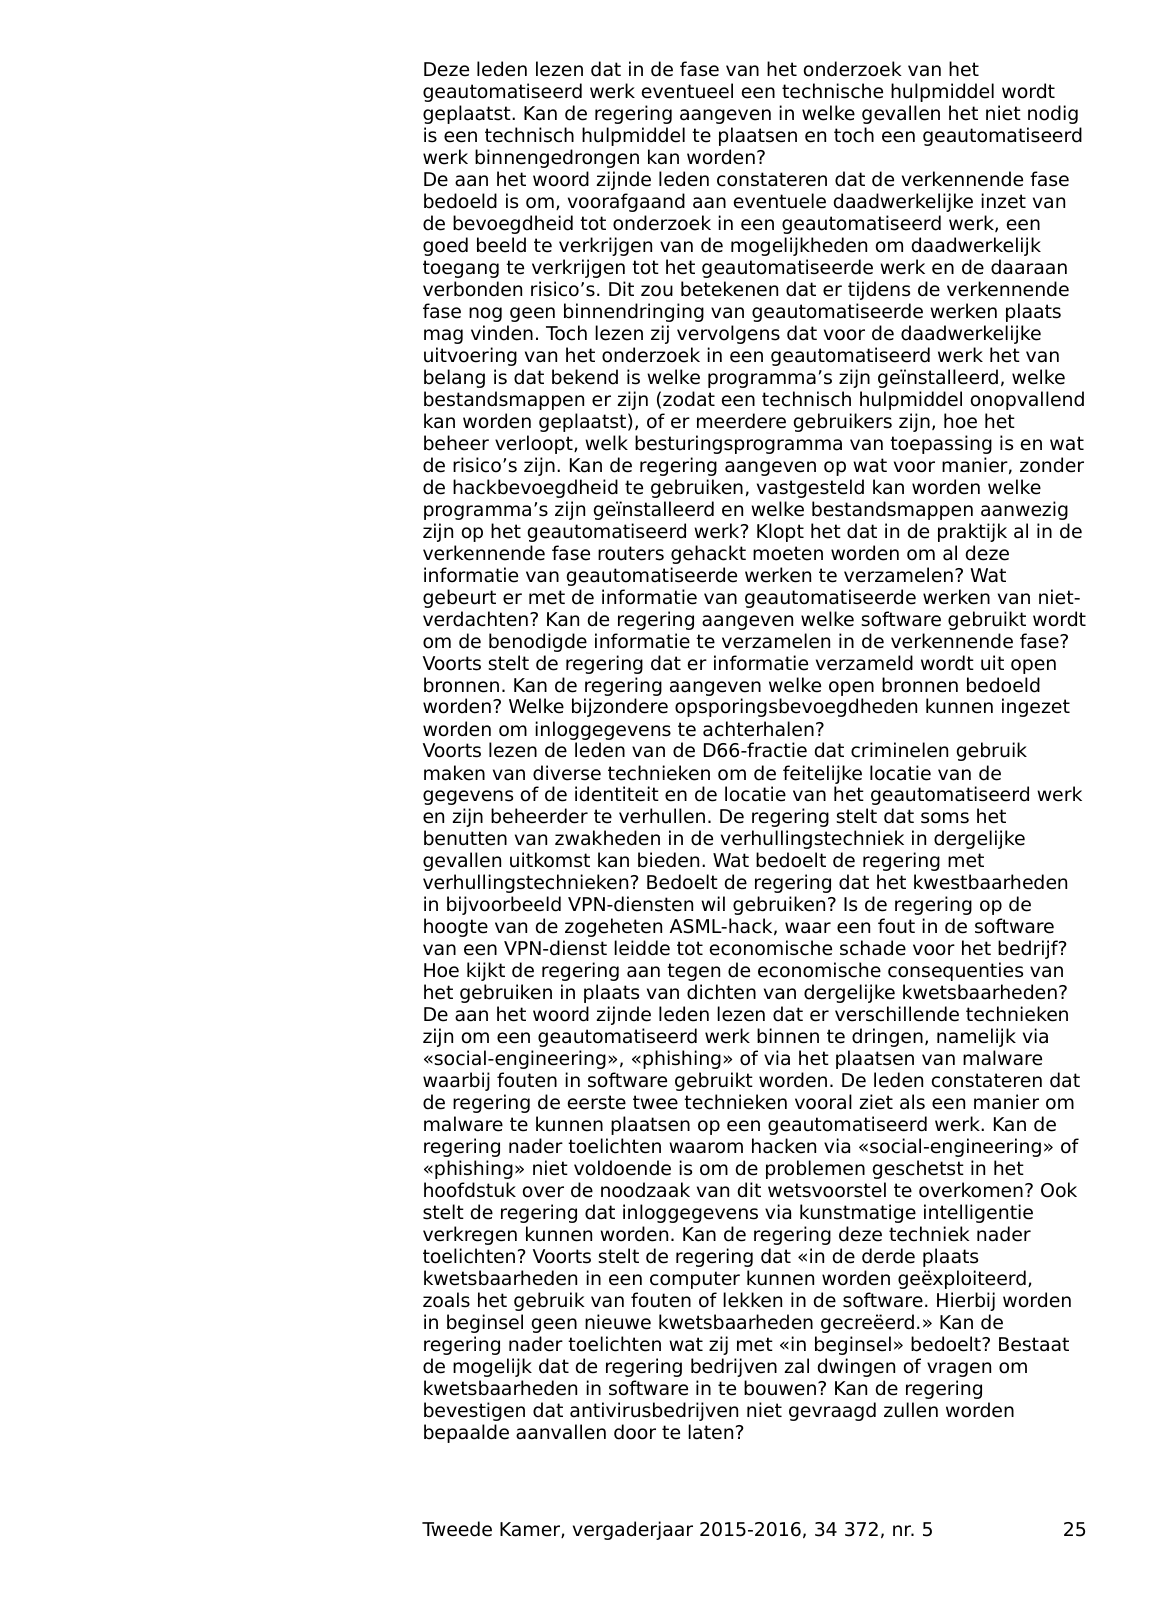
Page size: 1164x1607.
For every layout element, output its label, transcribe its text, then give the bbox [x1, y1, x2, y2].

text De aan het woord zijnde leden lezen dat er verschillende technieken zijn om een geautomatiseerd werk binnen te dringen, namelijk via «social-engineering», «phishing» of via het plaatsen van malware waarbij fouten in software gebruikt worden. De leden constateren dat de regering de eerste twee technieken vooral ziet als een manier om malware te kunnen plaatsen op een geautomatiseerd werk. Kan de regering nader toelichten waarom hacken via «social-engineering» of «phishing» niet voldoende is om de problemen geschetst in het hoofdstuk over de noodzaak van dit wetsvoorstel te overkomen? Ook stelt de regering dat inloggegevens via kunstmatige intelligentie verkregen kunnen worden. Kan de regering deze techniek nader toelichten? Voorts stelt de regering dat «in de derde plaats kwetsbaarheden in een computer kunnen worden geëxploiteerd, zoals het gebruik van fouten of lekken in de software. Hierbij worden in beginsel geen nieuwe kwetsbaarheden gecreëerd.» Kan de regering nader toelichten wat zij met «in beginsel» bedoelt? Bestaat de mogelijk dat de regering bedrijven zal dwingen of vragen om kwetsbaarheden in software in te bouwen? Kan de regering bevestigen dat antivirusbedrijven niet gevraagd zullen worden bepaalde aanvallen door te laten? [422, 1004, 1087, 1444]
text Voorts lezen de leden van de D66-fractie dat criminelen gebruik maken van diverse technieken om de feitelijke locatie van de gegevens of de identiteit en de locatie van het geautomatiseerd werk en zijn beheerder te verhullen. De regering stelt dat soms het benutten van zwakheden in de verhullingstechniek in dergelijke gevallen uitkomst kan bieden. Wat bedoelt de regering met verhullingstechnieken? Bedoelt de regering dat het kwestbaarheden in bijvoorbeeld VPN-diensten wil gebruiken? Is de regering op de hoogte van de zogeheten ASML-hack, waar een fout in de software van een VPN-dienst leidde tot economische schade voor het bedrijf? Hoe kijkt de regering aan tegen de economische consequenties van het gebruiken in plaats van dichten van dergelijke kwetsbaarheden? [422, 740, 1087, 1004]
text De aan het woord zijnde leden constateren dat de verkennende fase bedoeld is om, voorafgaand aan eventuele daadwerkelijke inzet van de bevoegdheid tot onderzoek in een geautomatiseerd werk, een goed beeld te verkrijgen van de mogelijkheden om daadwerkelijk toegang te verkrijgen tot het geautomatiseerde werk en de daaraan verbonden risico’s. Dit zou betekenen dat er tijdens de verkennende fase nog geen binnendringing van geautomatiseerde werken plaats mag vinden. Toch lezen zij vervolgens dat voor de daadwerkelijke uitvoering van het onderzoek in een geautomatiseerd werk het van belang is dat bekend is welke programma’s zijn geïnstalleerd, welke bestandsmappen er zijn (zodat een technisch hulpmiddel onopvallend kan worden geplaatst), of er meerdere gebruikers zijn, hoe het beheer verloopt, welk besturingsprogramma van toepassing is en wat de risico’s zijn. Kan de regering aangeven op wat voor manier, zonder de hackbevoegdheid te gebruiken, vastgesteld kan worden welke programma’s zijn geïnstalleerd en welke bestandsmappen aanwezig zijn op het geautomatiseerd werk? Klopt het dat in de praktijk al in de verkennende fase routers gehackt moeten worden om al deze informatie van geautomatiseerde werken te verzamelen? Wat gebeurt er met de informatie van geautomatiseerde werken van niet-verdachten? Kan de regering aangeven welke software gebruikt wordt om de benodigde informatie te verzamelen in de verkennende fase? Voorts stelt de regering dat er informatie verzameld wordt uit open bronnen. Kan de regering aangeven welke open bronnen bedoeld worden? Welke bijzondere opsporingsbevoegdheden kunnen ingezet worden om inloggegevens te achterhalen? [422, 169, 1087, 740]
text Deze leden lezen dat in de fase van het onderzoek van het geautomatiseerd werk eventueel een technische hulpmiddel wordt geplaatst. Kan de regering aangeven in welke gevallen het niet nodig is een technisch hulpmiddel te plaatsen en toch een geautomatiseerd werk binnengedrongen kan worden? [422, 59, 1087, 169]
